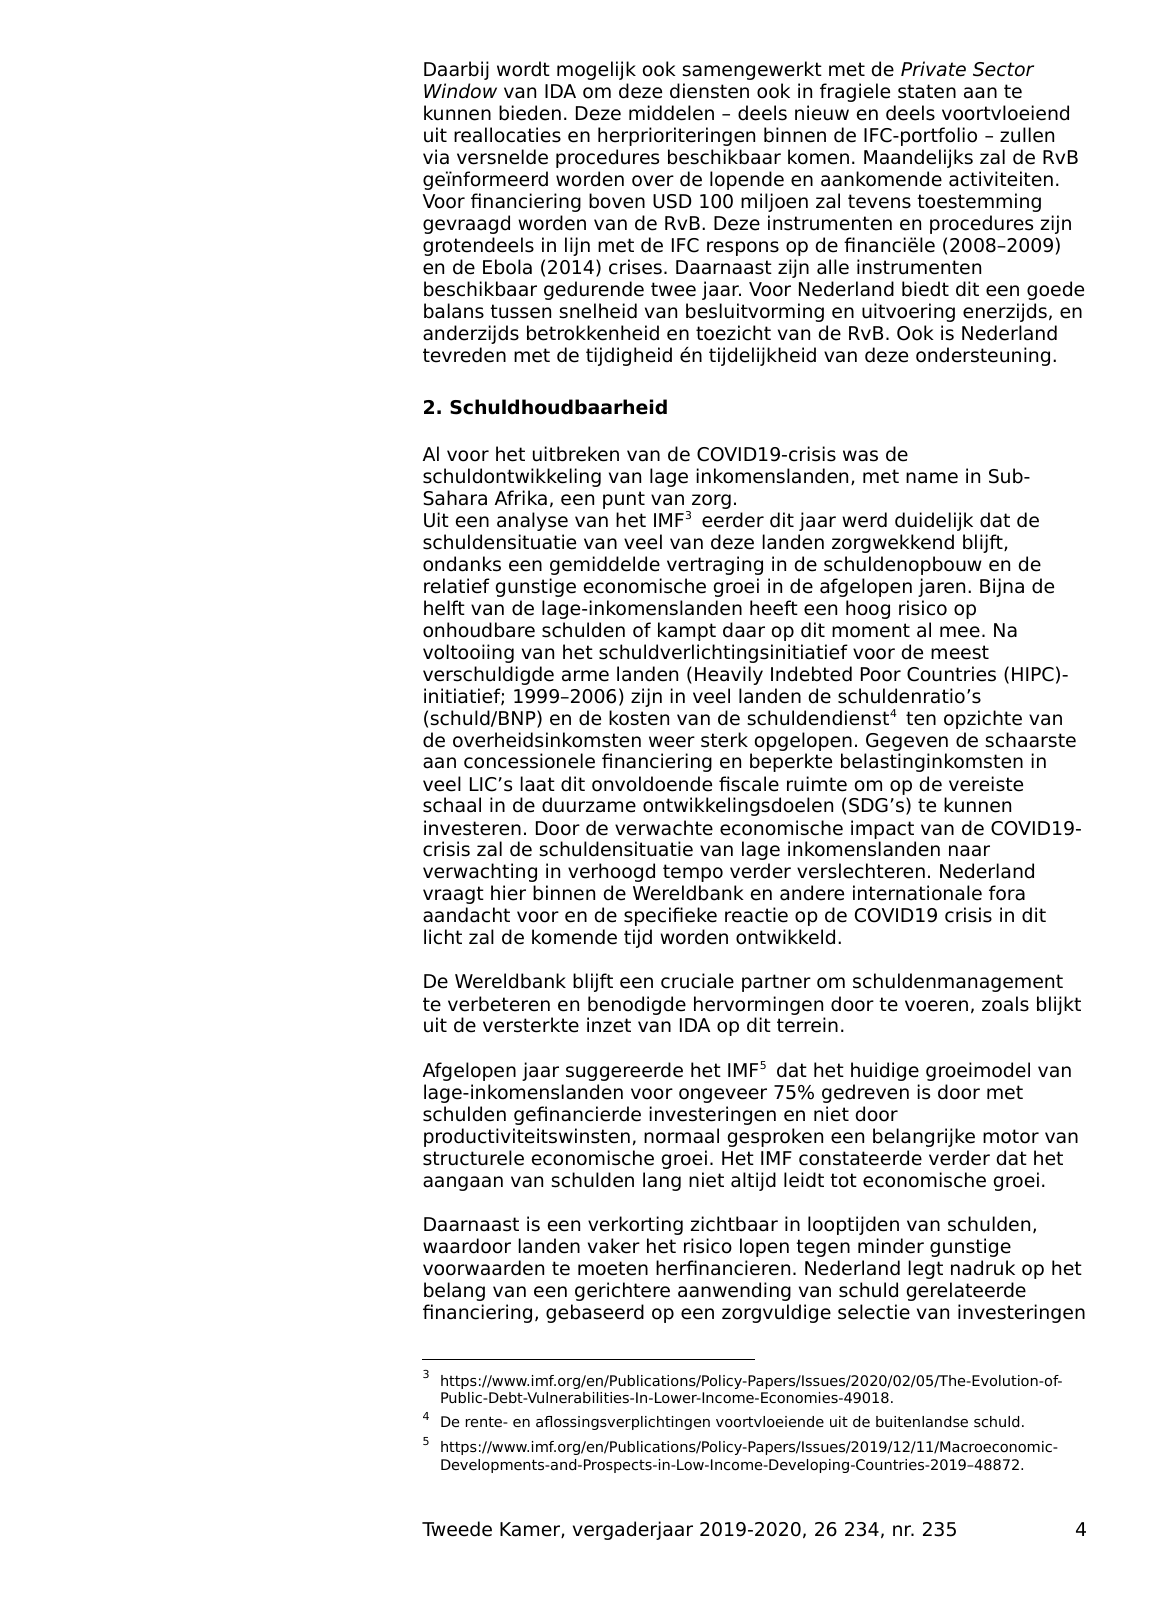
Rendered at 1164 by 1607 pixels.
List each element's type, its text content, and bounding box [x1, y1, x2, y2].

text Uit een analyse van het IMF eerder dit jaar werd duidelijk dat de schuldensituatie van veel van deze landen zorgwekkend blijft, ondanks een gemiddelde vertraging in de schuldenopbouw en de relatief gunstige economische groei in de afgelopen jaren. Bijna de helft van de lage-inkomenslanden heeft een hoog risico op onhoudbare schulden of kampt daar op dit moment al mee. Na voltooiing van het schuldverlichtingsinitiatief voor de meest verschuldigde arme landen (Heavily Indebted Poor Countries (HIPC)-initiatief; 1999–2006) zijn in veel landen de schuldenratio’s (schuld/BNP) en de kosten van de schuldendienst ten opzichte van de overheidsinkomsten weer sterk opgelopen. Gegeven de schaarste aan concessionele financiering en beperkte belastinginkomsten in veel LIC’s laat dit onvoldoende fiscale ruimte om op de vereiste schaal in de duurzame ontwikkelingsdoelen (SDG’s) te kunnen investeren. Door de verwachte economische impact van de COVID19-crisis zal de schuldensituatie van lage inkomenslanden naar verwachting in verhoogd tempo verder verslechteren. Nederland vraagt hier binnen de Wereldbank en andere internationale fora aandacht voor en de specifieke reactie op de COVID19 crisis in dit licht zal de komende tijd worden ontwikkeld. [422, 510, 1087, 949]
text https://www.imf.org/en/Publications/Policy-Papers/Issues/2020/02/05/The-Evolution-of-Public-Debt-Vulnerabilities-In-Lower-Income-Economies-49018. [422, 1368, 1087, 1407]
text Daarbij wordt mogelijk ook samengewerkt met de Private Sector Window van IDA om deze diensten ook in fragiele staten aan te kunnen bieden. Deze middelen – deels nieuw en deels voortvloeiend uit reallocaties en herprioriteringen binnen de IFC-portfolio – zullen via versnelde procedures beschikbaar komen. Maandelijks zal de RvB geïnformeerd worden over de lopende en aankomende activiteiten. Voor financiering boven USD 100 miljoen zal tevens toestemming gevraagd worden van de RvB. Deze instrumenten en procedures zijn grotendeels in lijn met de IFC respons op de financiële (2008–2009) en de Ebola (2014) crises. Daarnaast zijn alle instrumenten beschikbaar gedurende twee jaar. Voor Nederland biedt dit een goede balans tussen snelheid van besluitvorming en uitvoering enerzijds, en anderzijds betrokkenheid en toezicht van de RvB. Ook is Nederland tevreden met de tijdigheid én tijdelijkheid van deze ondersteuning. [422, 59, 1087, 367]
text De rente- en aflossingsverplichtingen voortvloeiende uit de buitenlandse schuld. [422, 1410, 1087, 1432]
text De Wereldbank blijft een cruciale partner om schuldenmanagement te verbeteren en benodigde hervormingen door te voeren, zoals blijkt uit de versterkte inzet van IDA op dit terrein. [422, 971, 1087, 1037]
text Daarnaast is een verkorting zichtbaar in looptijden van schulden, waardoor landen vaker het risico lopen tegen minder gunstige voorwaarden te moeten herfinancieren. Nederland legt nadruk op het belang van een gerichtere aanwending van schuld gerelateerde financiering, gebaseerd op een zorgvuldige selectie van investeringen [422, 1214, 1087, 1323]
text Afgelopen jaar suggereerde het IMF dat het huidige groeimodel van lage-inkomenslanden voor ongeveer 75% gedreven is door met schulden gefinancierde investeringen en niet door productiviteitswinsten, normaal gesproken een belangrijke motor van structurele economische groei. Het IMF constateerde verder dat het aangaan van schulden lang niet altijd leidt tot economische groei. [422, 1059, 1087, 1191]
text Al voor het uitbreken van de COVID19-crisis was de schuldontwikkeling van lage inkomenslanden, met name in Sub-Sahara Afrika, een punt van zorg. [422, 444, 1087, 510]
text https://www.imf.org/en/Publications/Policy-Papers/Issues/2019/12/11/Macroeconomic-Developments-and-Prospects-in-Low-Income-Developing-Countries-2019–48872. [422, 1435, 1087, 1474]
subtitle 2. Schuldhoudbaarheid [422, 397, 1087, 419]
